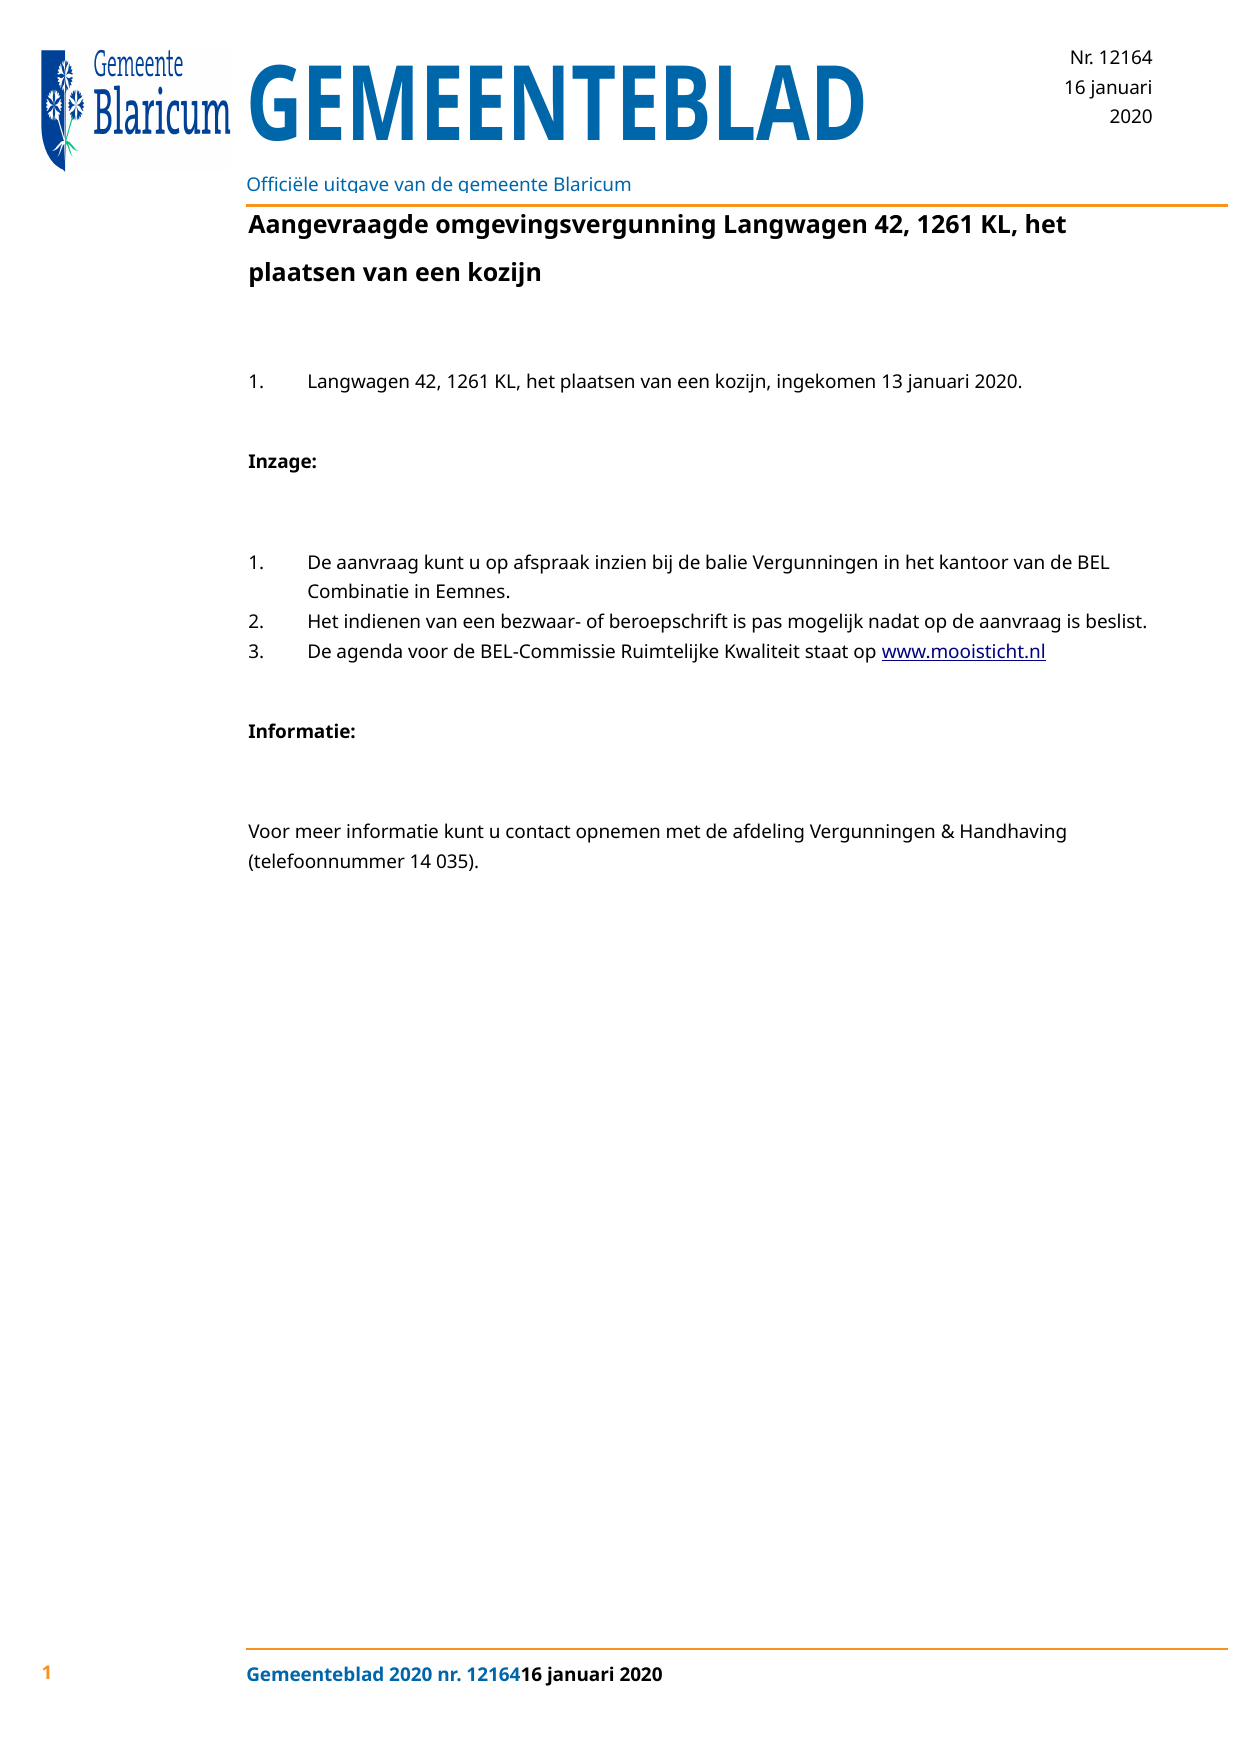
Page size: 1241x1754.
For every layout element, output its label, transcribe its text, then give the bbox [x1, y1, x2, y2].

picture [41, 47, 231, 172]
text Aangevraagde omgevingsvergunning Langwagen 42, 1261 KL, het plaatsen van een kozijn [248, 207, 1152, 288]
list Het indienen van een bezwaar- of beroepschrift is pas mogelijk nadat op de aanvraag is beslist. [248, 608, 1152, 634]
text Voor meer informatie kunt u contact opnemen met de afdeling Vergunningen & Handhaving (telefoonnummer 14 035). [248, 819, 1152, 874]
list Langwagen 42, 1261 KL, het plaatsen van een kozijn, ingekomen 13 januari 2020. [248, 368, 1152, 394]
text Inzage: [248, 448, 1152, 474]
list De agenda voor de BEL-Commissie Ruimtelijke Kwaliteit staat op www.mooisticht.nl [248, 638, 1152, 664]
text Informatie: [248, 718, 1152, 744]
list De aanvraag kunt u op afspraak inzien bij de balie Vergunningen in het kantoor van de BEL Combinatie in Eemnes. [248, 549, 1152, 604]
